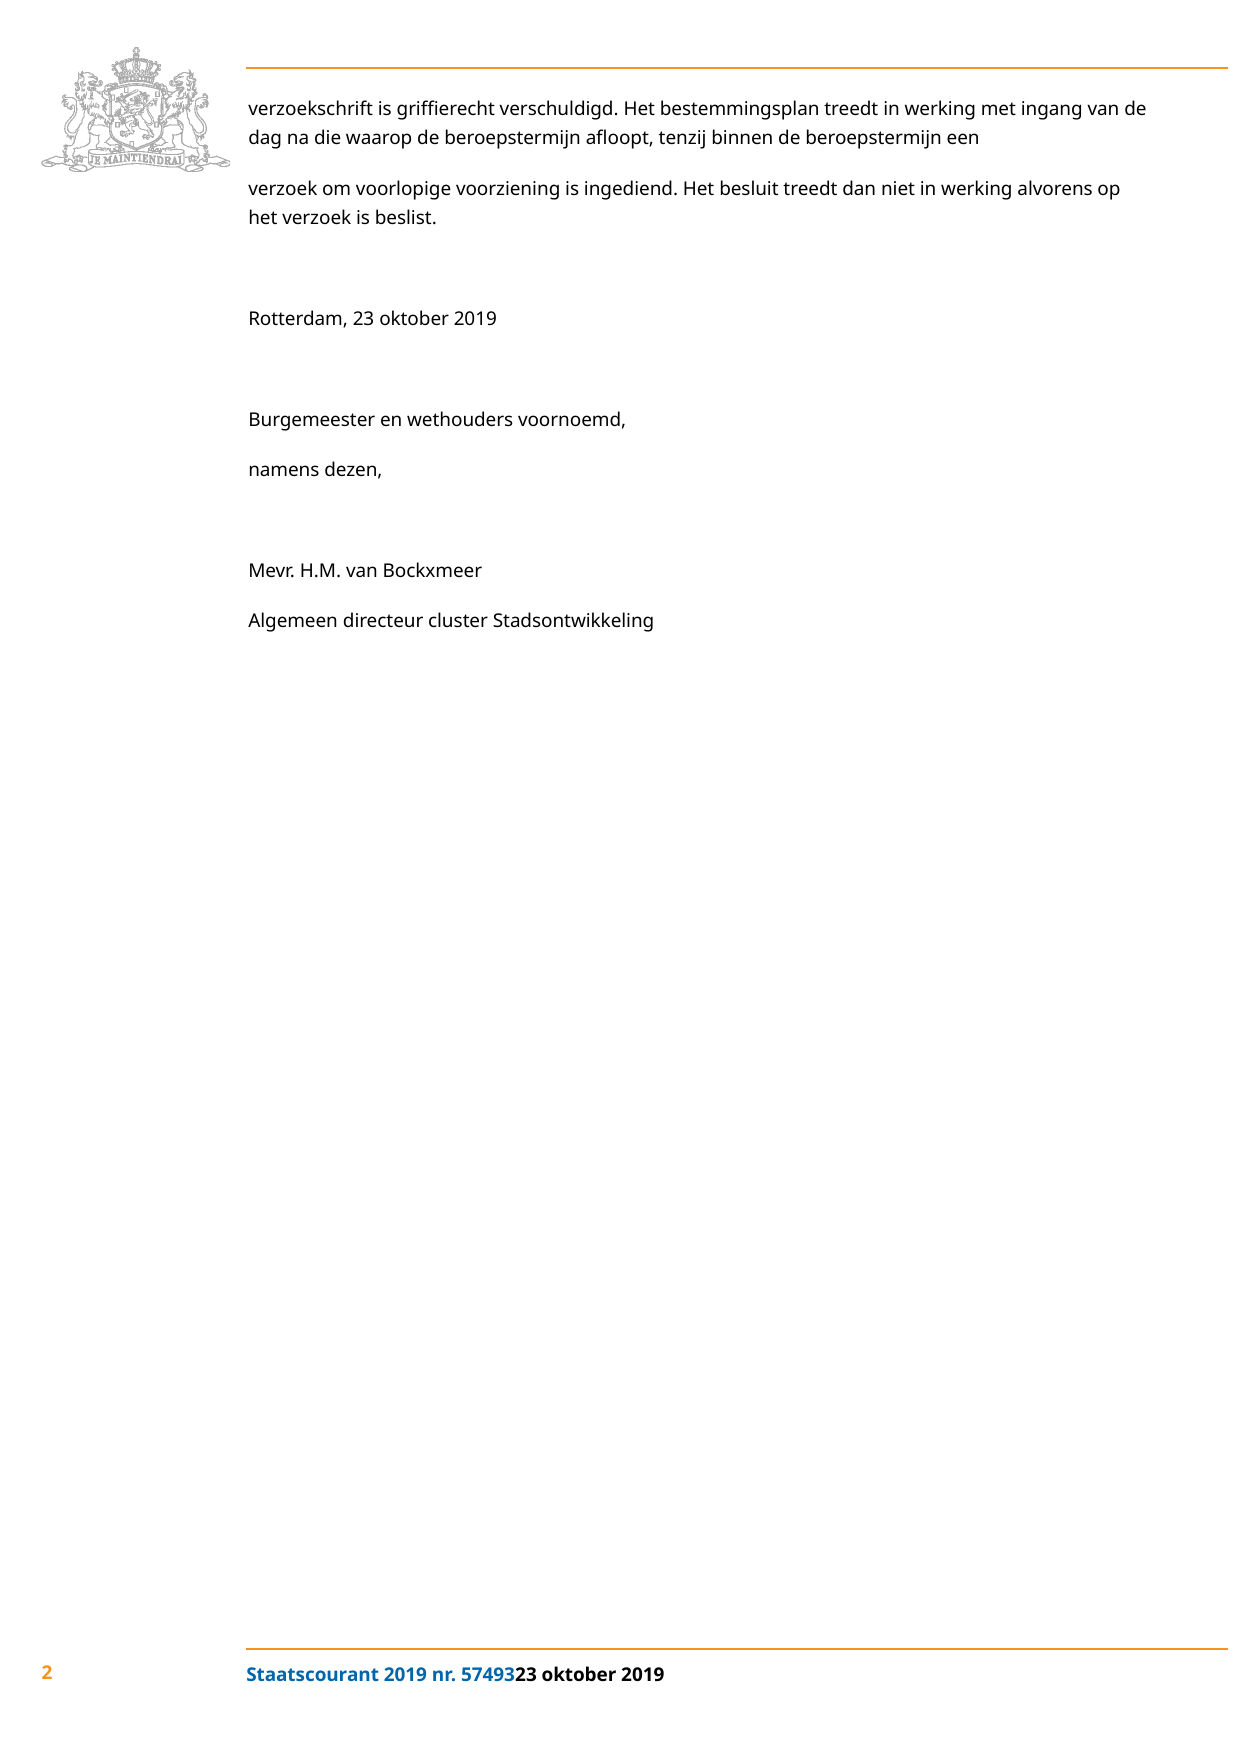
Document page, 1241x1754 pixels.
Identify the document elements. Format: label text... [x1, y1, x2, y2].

text namens dezen, [248, 456, 1152, 482]
picture [41, 47, 231, 172]
text verzoekschrift is griffierecht verschuldigd. Het bestemmingsplan treedt in werking met ingang van de dag na die waarop de beroepstermijn afloopt, tenzij binnen de beroepstermijn een [248, 95, 1152, 150]
text Algemeen directeur cluster Stadsontwikkeling [248, 608, 1152, 633]
text Burgemeester en wethouders voornoemd, [248, 406, 1152, 432]
text verzoek om voorlopige voorziening is ingediend. Het besluit treedt dan niet in werking alvorens op het verzoek is beslist. [248, 175, 1152, 230]
text Rotterdam, 23 oktober 2019 [248, 305, 1152, 331]
text Mevr. H.M. van Bockxmeer [248, 557, 1152, 583]
